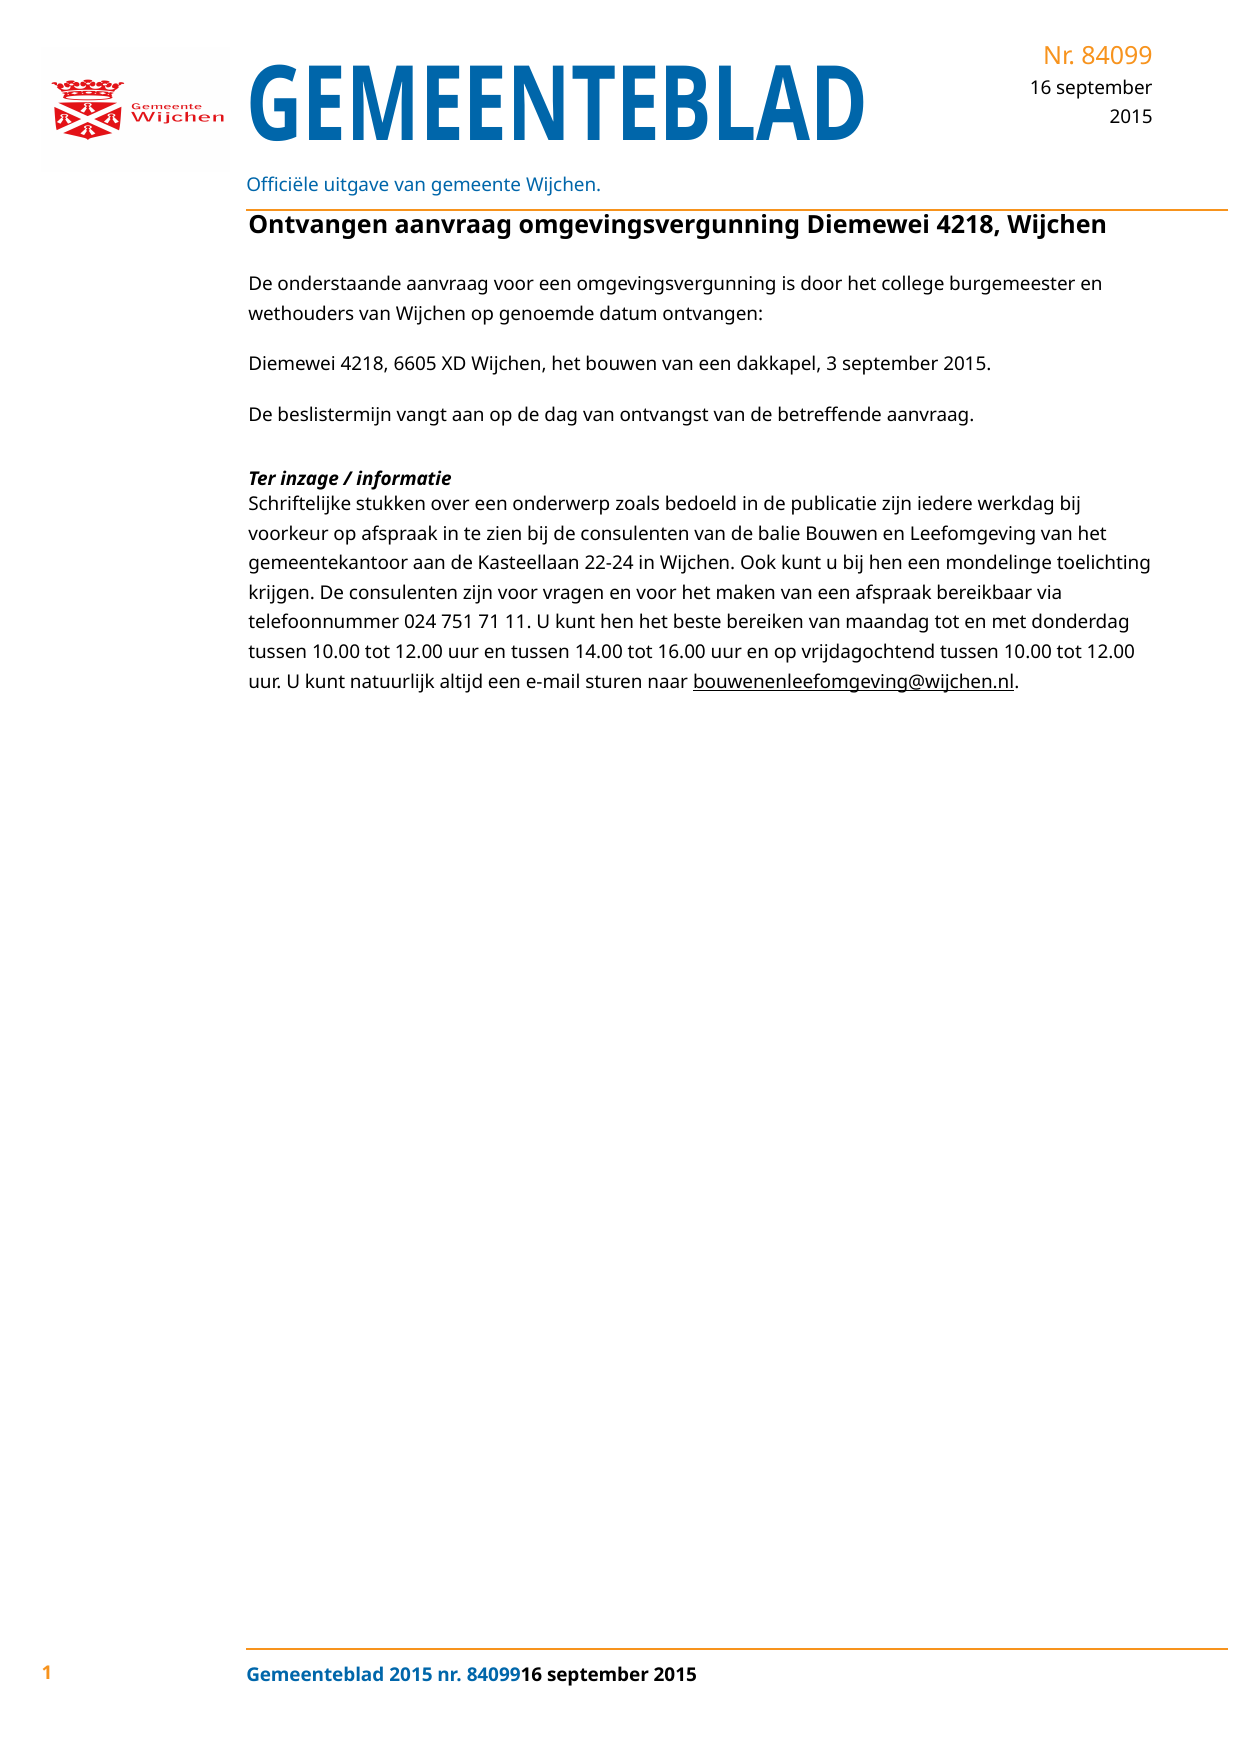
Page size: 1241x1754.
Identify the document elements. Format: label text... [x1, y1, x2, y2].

text Ontvangen aanvraag omgevingsvergunning Diemewei 4218, Wijchen [248, 211, 1152, 241]
text Schriftelijke stukken over een onderwerp zoals bedoeld in de publicatie zijn iedere werkdag bij voorkeur op afspraak in te zien bij de consulenten van de balie Bouwen en Leefomgeving van het gemeentekantoor aan de Kasteellaan 22-24 in Wijchen. Ook kunt u bij hen een mondelinge toelichting krijgen. De consulenten zijn voor vragen en voor het maken van een afspraak bereikbaar via telefoonnummer 024 751 71 11. U kunt hen het beste bereiken van maandag tot en met donderdag tussen 10.00 tot 12.00 uur en tussen 14.00 tot 16.00 uur en op vrijdagochtend tussen 10.00 tot 12.00 uur. U kunt natuurlijk altijd een e-mail sturen naar bouwenenleefomgeving@wijchen.nl. [248, 490, 1152, 694]
text Diemewei 4218, 6605 XD Wijchen, het bouwen van een dakkapel, 3 september 2015. [248, 350, 1152, 376]
text De beslistermijn vangt aan op de dag van ontvangst van de betreffende aanvraag. [248, 401, 1152, 426]
text Ter inzage / informatie [248, 465, 1152, 490]
text De onderstaande aanvraag voor een omgevingsvergunning is door het college burgemeester en wethouders van Wijchen op genoemde datum ontvangen: [248, 270, 1152, 326]
picture [41, 47, 231, 172]
